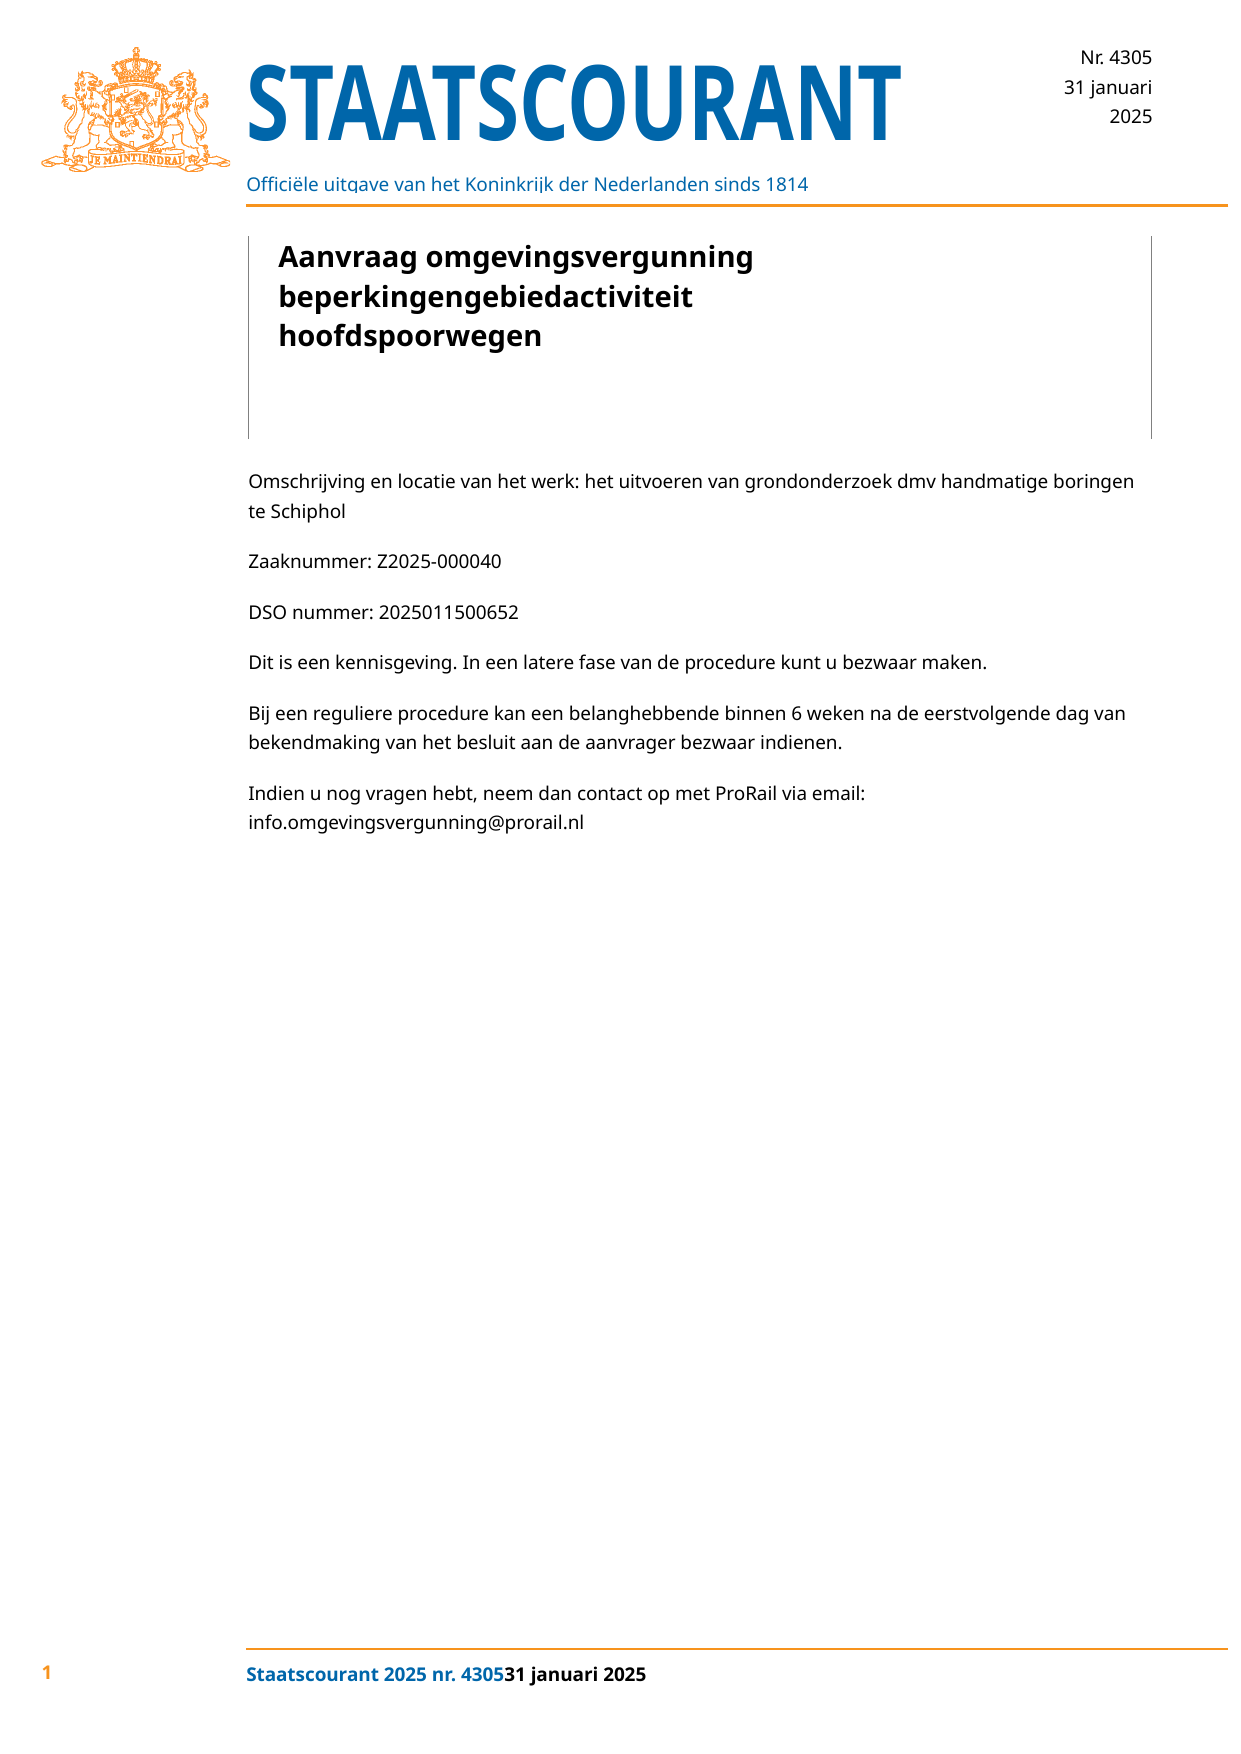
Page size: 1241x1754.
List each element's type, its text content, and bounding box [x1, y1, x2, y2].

text Omschrijving en locatie van het werk: het uitvoeren van grondonderzoek dmv handmatige boringen te Schiphol [248, 469, 1152, 524]
text Dit is een kennisgeving. In een latere fase van de procedure kunt u bezwaar maken. [248, 649, 1152, 675]
picture [912, 236, 1090, 414]
table_header [1090, 236, 1151, 413]
text Zaaknummer: Z2025-000040 [248, 549, 1152, 574]
picture [41, 47, 231, 172]
text Indien u nog vragen hebt, neem dan contact op met ProRail via email: info.omgevingsvergunning@prorail.nl [248, 780, 1152, 835]
table_header [850, 236, 912, 413]
table_header Aanvraag omgevingsvergunning beperkingengebiedactiviteit hoofdspoorwegen [249, 236, 850, 439]
text DSO nummer: 2025011500652 [248, 599, 1152, 625]
table_header [850, 414, 1151, 439]
text Bij een reguliere procedure kan een belanghebbende binnen 6 weken na de eerstvolgende dag van bekendmaking van het besluit aan de aanvrager bezwaar indienen. [248, 700, 1152, 755]
